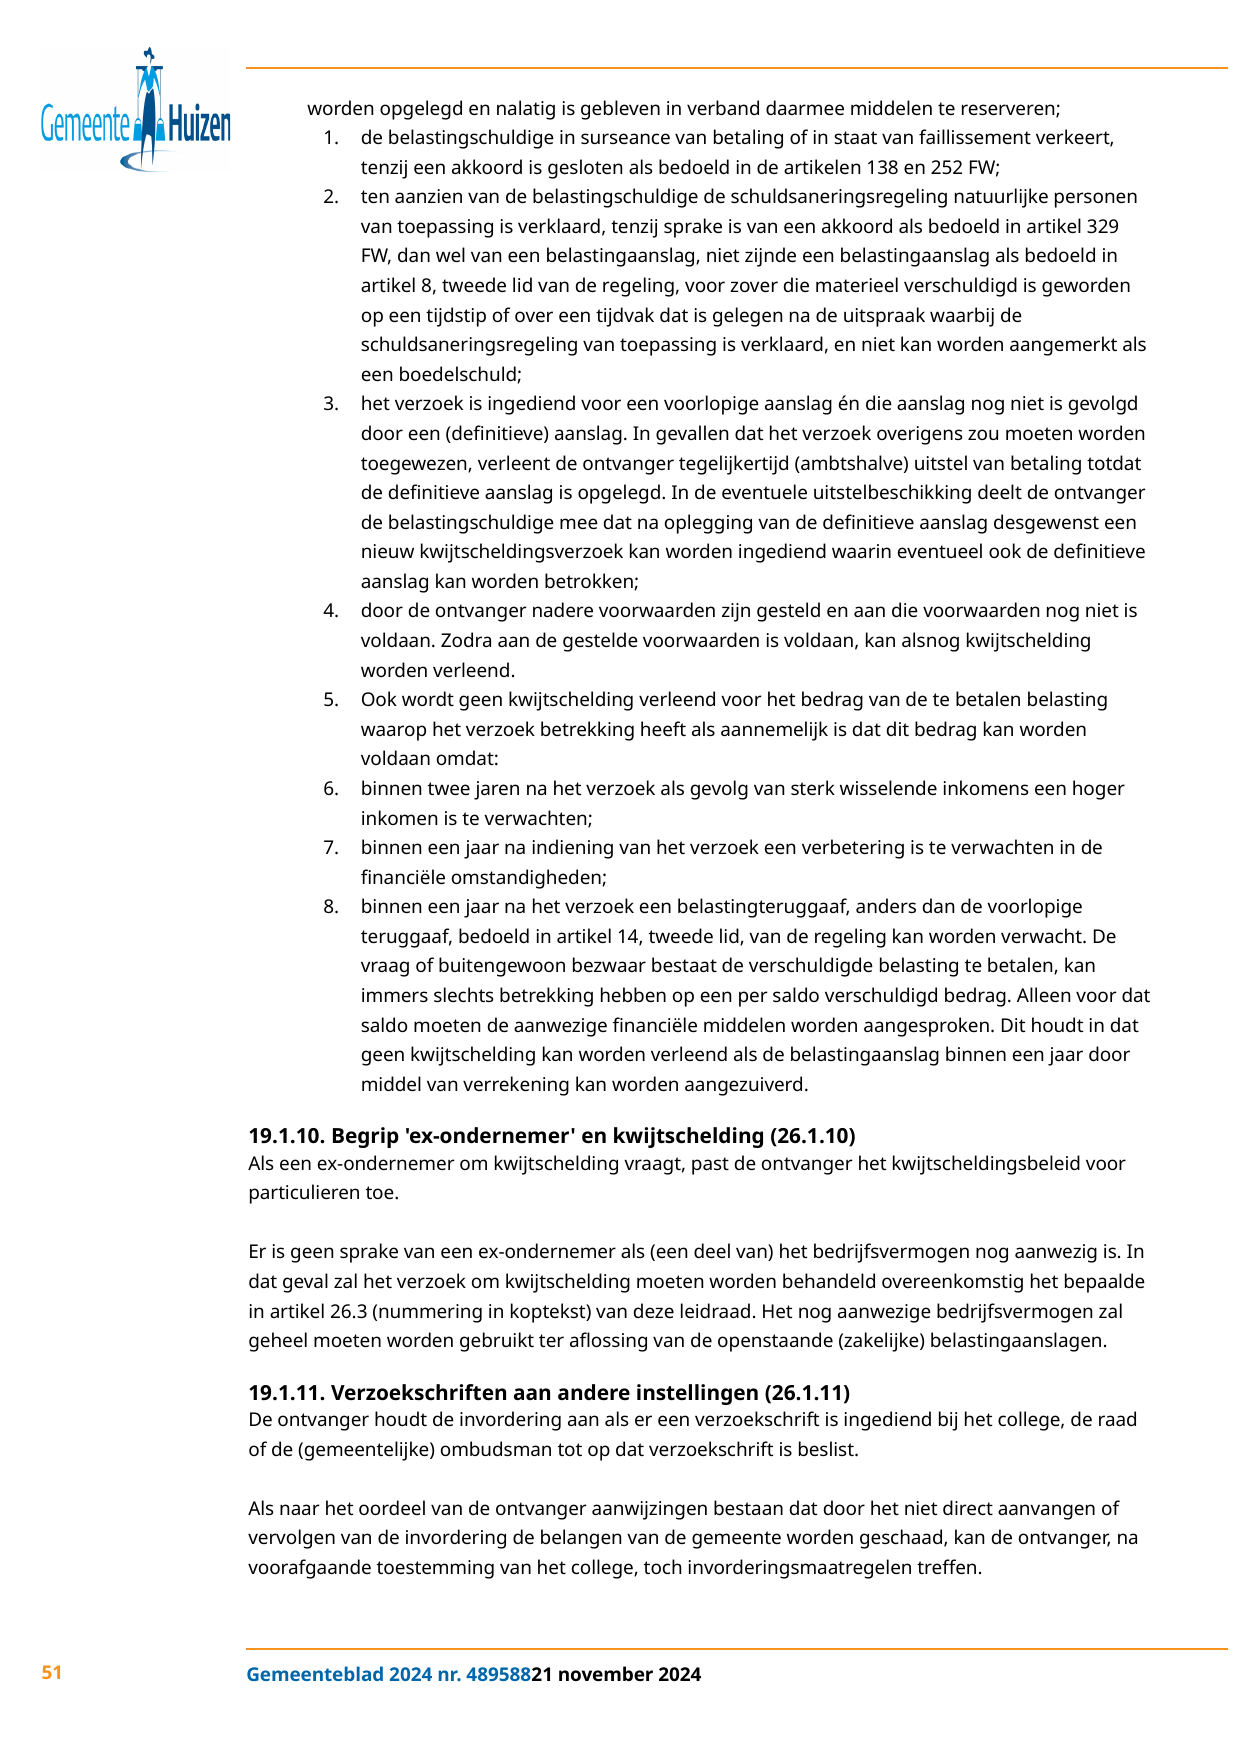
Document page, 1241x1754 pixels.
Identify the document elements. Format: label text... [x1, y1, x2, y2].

text Er is geen sprake van een ex-ondernemer als (een deel van) het bedrijfsvermogen nog aanwezig is. In dat geval zal het verzoek om kwijtschelding moeten worden behandeld overeenkomstig het bepaalde in artikel 26.3 (nummering in koptekst) van deze leidraad. Het nog aanwezige bedrijfsvermogen zal geheel moeten worden gebruikt ter aflossing van de openstaande (zakelijke) belastingaanslagen. [248, 1239, 1152, 1353]
list ten aanzien van de belastingschuldige de schuldsaneringsregeling natuurlijke personen van toepassing is verklaard, tenzij sprake is van een akkoord als bedoeld in artikel 329 FW, dan wel van een belastingaanslag, niet zijnde een belastingaanslag als bedoeld in artikel 8, tweede lid van de regeling, voor zover die materieel verschuldigd is geworden op een tijdstip of over een tijdvak dat is gelegen na de uitspraak waarbij de schuldsaneringsregeling van toepassing is verklaard, en niet kan worden aangemerkt als een boedelschuld; [323, 183, 1152, 387]
list Ook wordt geen kwijtschelding verleend voor het bedrag van de te betalen belasting waarop het verzoek betrekking heeft als aannemelijk is dat dit bedrag kan worden voldaan omdat: [323, 686, 1152, 771]
list het verzoek is ingediend voor een voorlopige aanslag én die aanslag nog niet is gevolgd door een (definitieve) aanslag. In gevallen dat het verzoek overigens zou moeten worden toegewezen, verleent de ontvanger tegelijkertijd (ambtshalve) uitstel van betaling totdat de definitieve aanslag is opgelegd. In de eventuele uitstelbeschikking deelt de ontvanger de belastingschuldige mee dat na oplegging van de definitieve aanslag desgewenst een nieuw kwijtscheldingsverzoek kan worden ingediend waarin eventueel ook de definitieve aanslag kan worden betrokken; [323, 391, 1152, 594]
text 19.1.11. Verzoekschriften aan andere instellingen (26.1.11) [248, 1378, 1152, 1406]
text Als naar het oordeel van de ontvanger aanwijzingen bestaan dat door het niet direct aanvangen of vervolgen van de invordering de belangen van de gemeente worden geschaad, kan de ontvanger, na voorafgaande toestemming van het college, toch invorderingsmaatregelen treffen. [248, 1495, 1152, 1580]
picture [41, 47, 231, 172]
text De ontvanger houdt de invordering aan als er een verzoekschrift is ingediend bij het college, de raad of de (gemeentelijke) ombudsman tot op dat verzoekschrift is beslist. [248, 1406, 1152, 1462]
list worden opgelegd en nalatig is gebleven in verband daarmee middelen te reserveren; [248, 95, 1152, 121]
list binnen twee jaren na het verzoek als gevolg van sterk wisselende inkomens een hoger inkomen is te verwachten; [323, 775, 1152, 831]
text 19.1.10. Begrip 'ex-ondernemer' en kwijtschelding (26.1.10) [248, 1121, 1152, 1150]
list de belastingschuldige in surseance van betaling of in staat van faillissement verkeert, tenzij een akkoord is gesloten als bedoeld in de artikelen 138 en 252 FW; [323, 124, 1152, 180]
text Als een ex-ondernemer om kwijtschelding vraagt, past de ontvanger het kwijtscheldingsbeleid voor particulieren toe. [248, 1150, 1152, 1205]
list binnen een jaar na het verzoek een belastingteruggaaf, anders dan de voorlopige teruggaaf, bedoeld in artikel 14, tweede lid, van de regeling kan worden verwacht. De vraag of buitengewoon bezwaar bestaat de verschuldigde belasting te betalen, kan immers slechts betrekking hebben op een per saldo verschuldigd bedrag. Alleen voor dat saldo moeten de aanwezige financiële middelen worden aangesproken. Dit houdt in dat geen kwijtschelding kan worden verleend als de belastingaanslag binnen een jaar door middel van verrekening kan worden aangezuiverd. [323, 893, 1152, 1097]
list binnen een jaar na indiening van het verzoek een verbetering is te verwachten in de financiële omstandigheden; [323, 834, 1152, 890]
list door de ontvanger nadere voorwaarden zijn gesteld en aan die voorwaarden nog niet is voldaan. Zodra aan de gestelde voorwaarden is voldaan, kan alsnog kwijtschelding worden verleend. [323, 598, 1152, 683]
